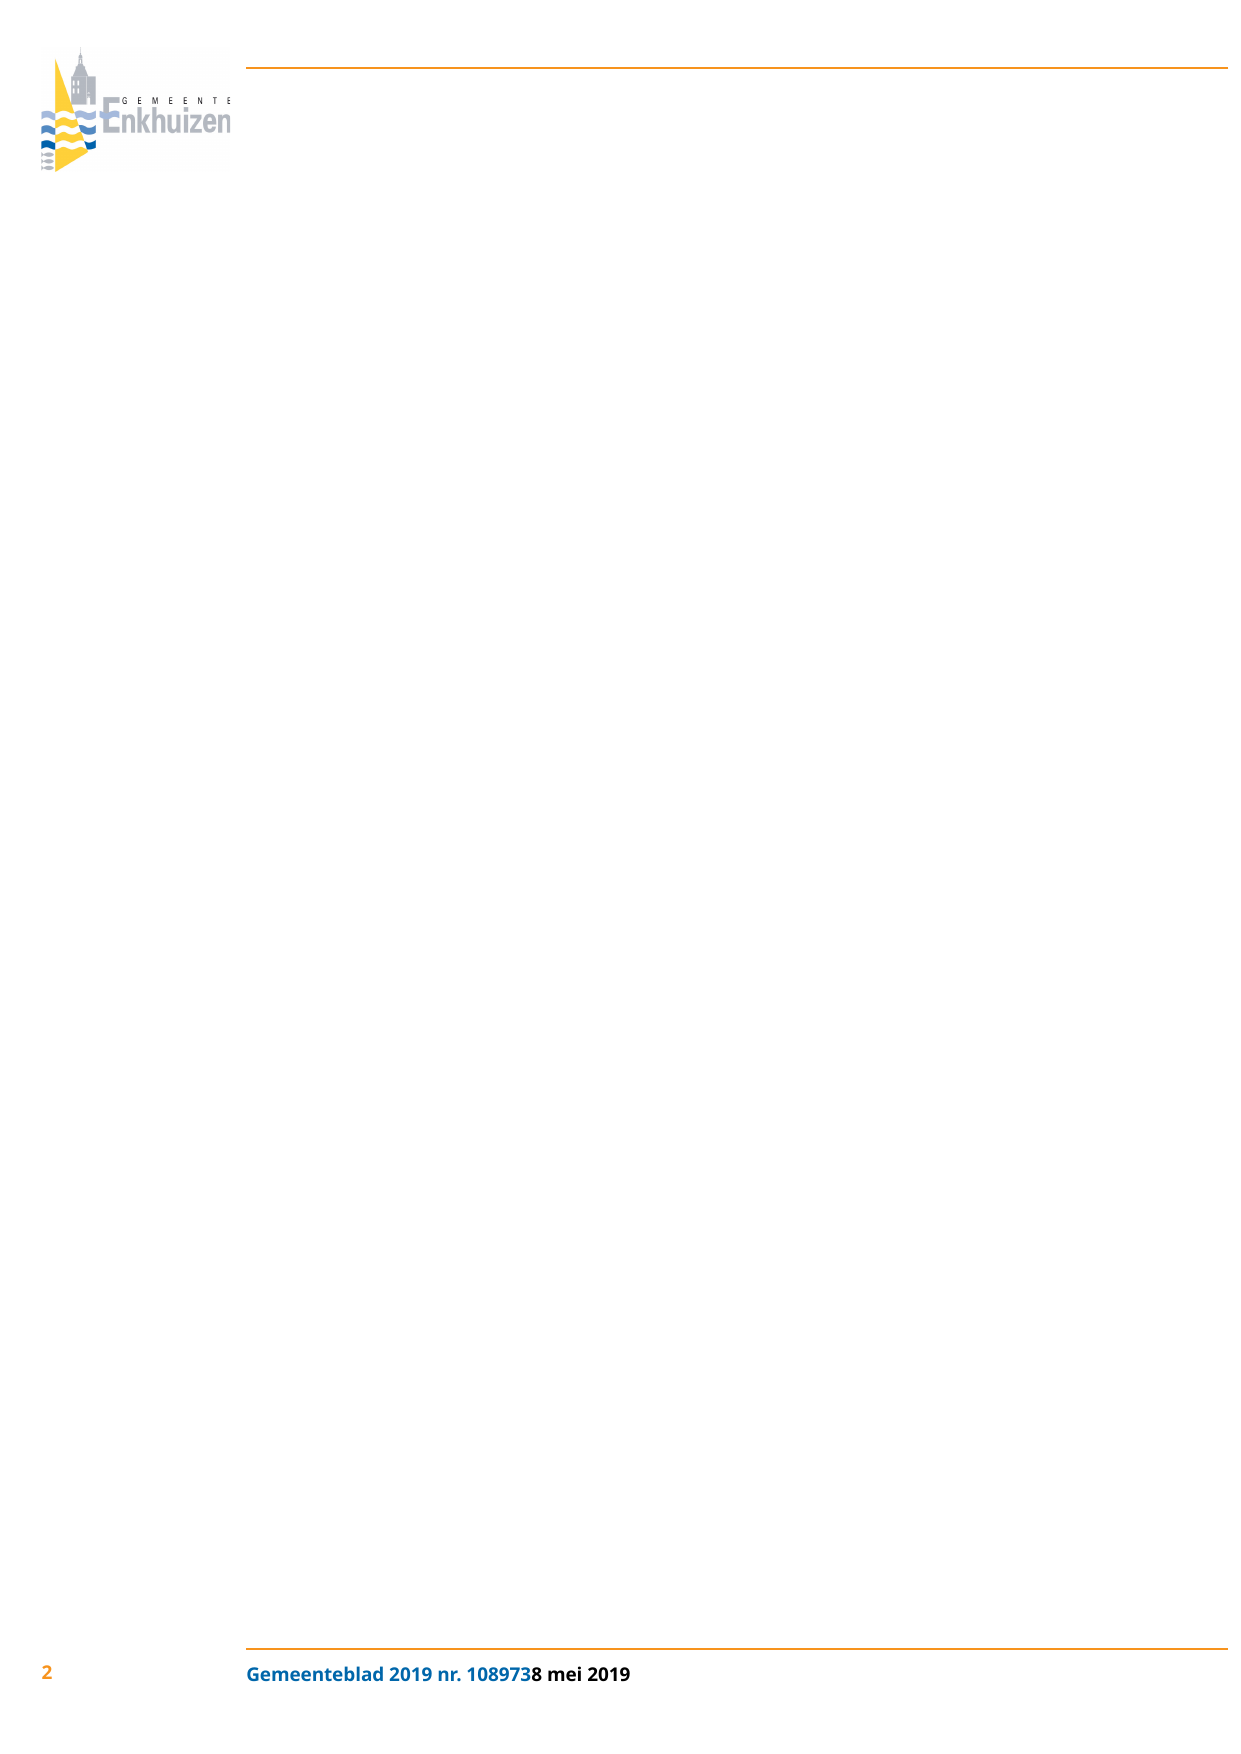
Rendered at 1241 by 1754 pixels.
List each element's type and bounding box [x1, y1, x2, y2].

picture [41, 47, 231, 172]
